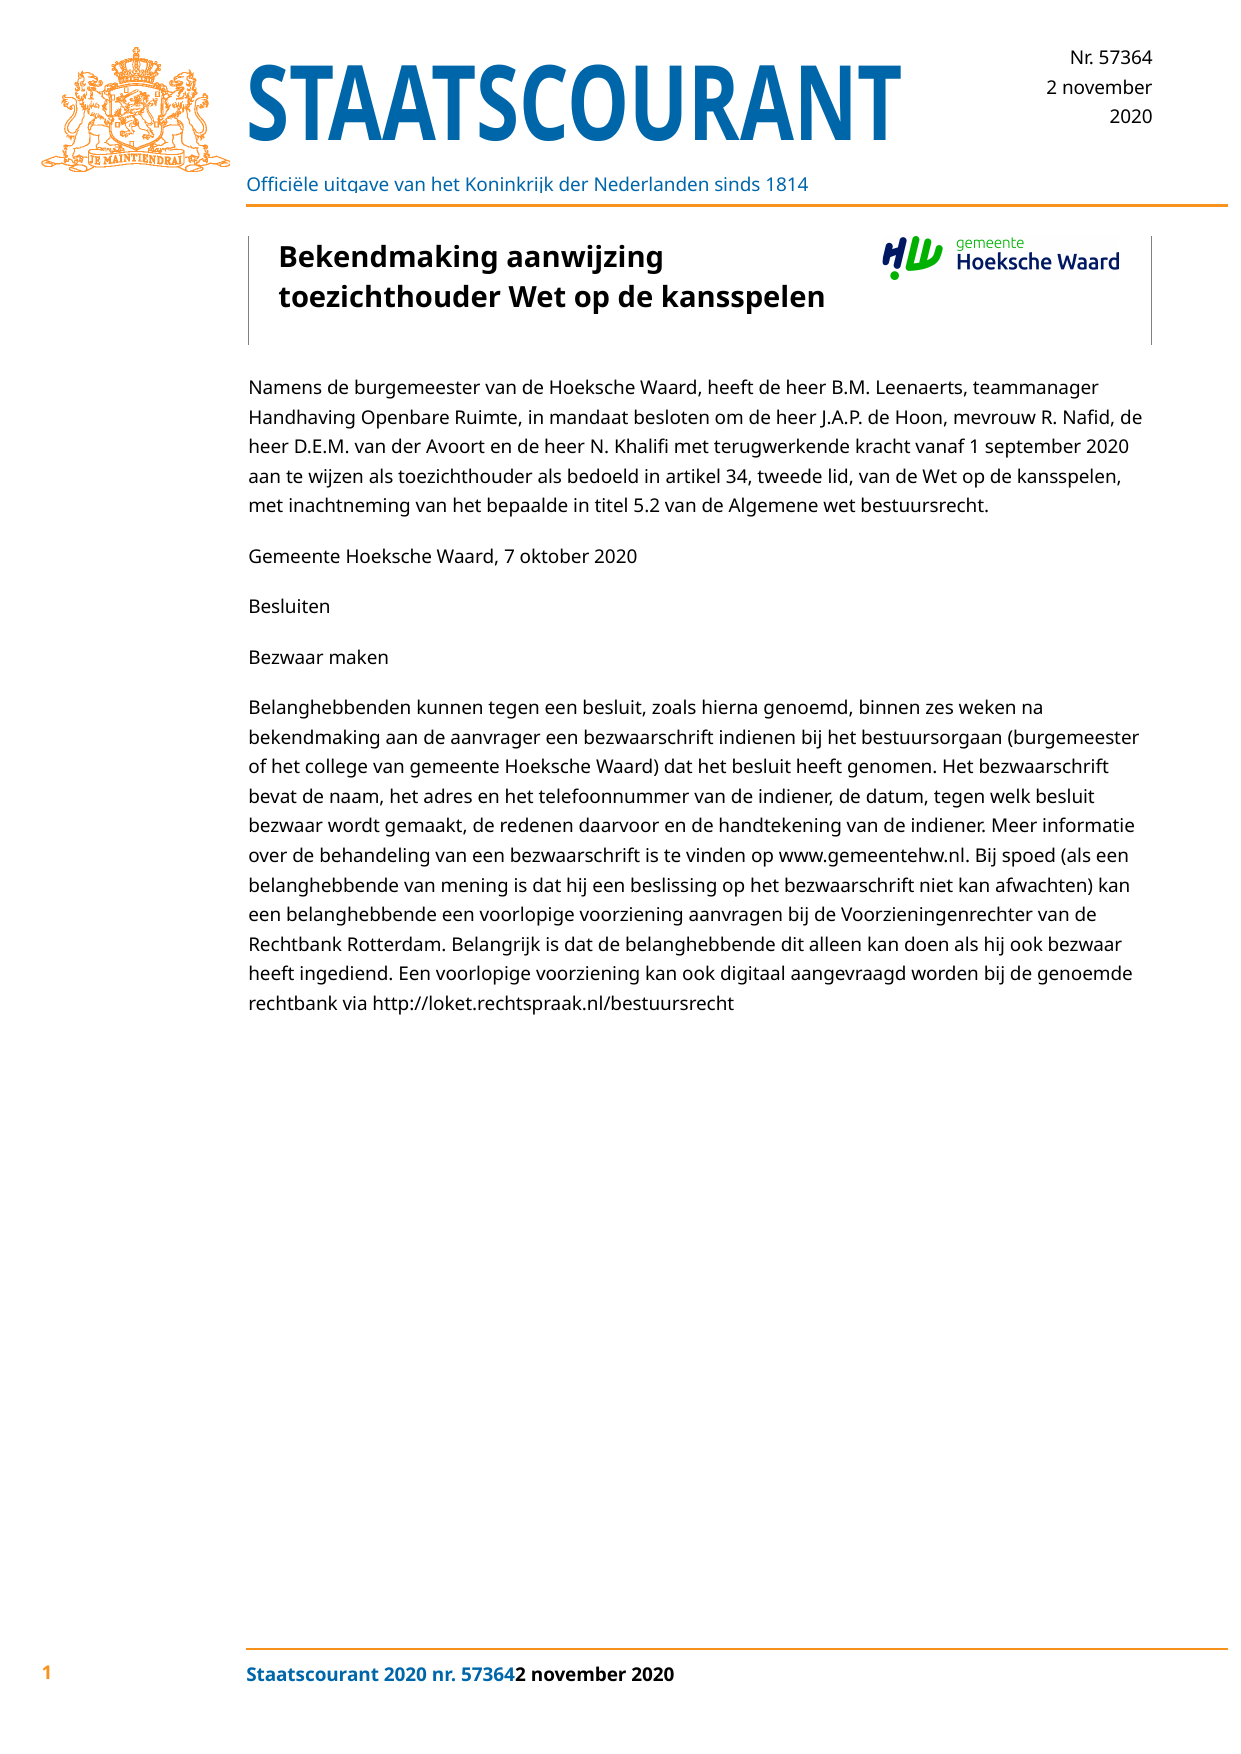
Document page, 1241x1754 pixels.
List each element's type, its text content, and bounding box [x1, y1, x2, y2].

text Bezwaar maken [248, 644, 1152, 669]
table_header Bekendmaking aanwijzing toezichthouder Wet op de kansspelen [249, 236, 850, 345]
picture [41, 47, 231, 172]
text Gemeente Hoeksche Waard, 7 oktober 2020 [248, 543, 1152, 569]
text Belanghebbenden kunnen tegen een besluit, zoals hierna genoemd, binnen zes weken na bekendmaking aan de aanvrager een bezwaarschrift indienen bij het bestuursorgaan (burgemeester of het college van gemeente Hoeksche Waard) dat het besluit heeft genomen. Het bezwaarschrift bevat de naam, het adres en het telefoonnummer van de indiener, de datum, tegen welk besluit bezwaar wordt gemaakt, de redenen daarvoor en de handtekening van de indiener. Meer informatie over de behandeling van een bezwaarschrift is te vinden op www.gemeentehw.nl. Bij spoed (als een belanghebbende van mening is dat hij een beslissing op het bezwaarschrift niet kan afwachten) kan een belanghebbende een voorlopige voorziening aanvragen bij de Voorzieningenrechter van de Rechtbank Rotterdam. Belangrijk is dat de belanghebbende dit alleen kan doen als hij ook bezwaar heeft ingediend. Een voorlopige voorziening kan ook digitaal aangevraagd worden bij de genoemde rechtbank via http://loket.rechtspraak.nl/bestuursrecht [248, 694, 1152, 1016]
picture [882, 236, 1119, 280]
text Namens de burgemeester van de Hoeksche Waard, heeft de heer B.M. Leenaerts, teammanager Handhaving Openbare Ruimte, in mandaat besloten om de heer J.A.P. de Hoon, mevrouw R. Nafid, de heer D.E.M. van der Avoort en de heer N. Khalifi met terugwerkende kracht vanaf 1 september 2020 aan te wijzen als toezichthouder als bedoeld in artikel 34, tweede lid, van de Wet op de kansspelen, met inachtneming van het bepaalde in titel 5.2 van de Algemene wet bestuursrecht. [248, 374, 1152, 518]
text Besluiten [248, 593, 1152, 619]
table_header [850, 236, 1151, 345]
